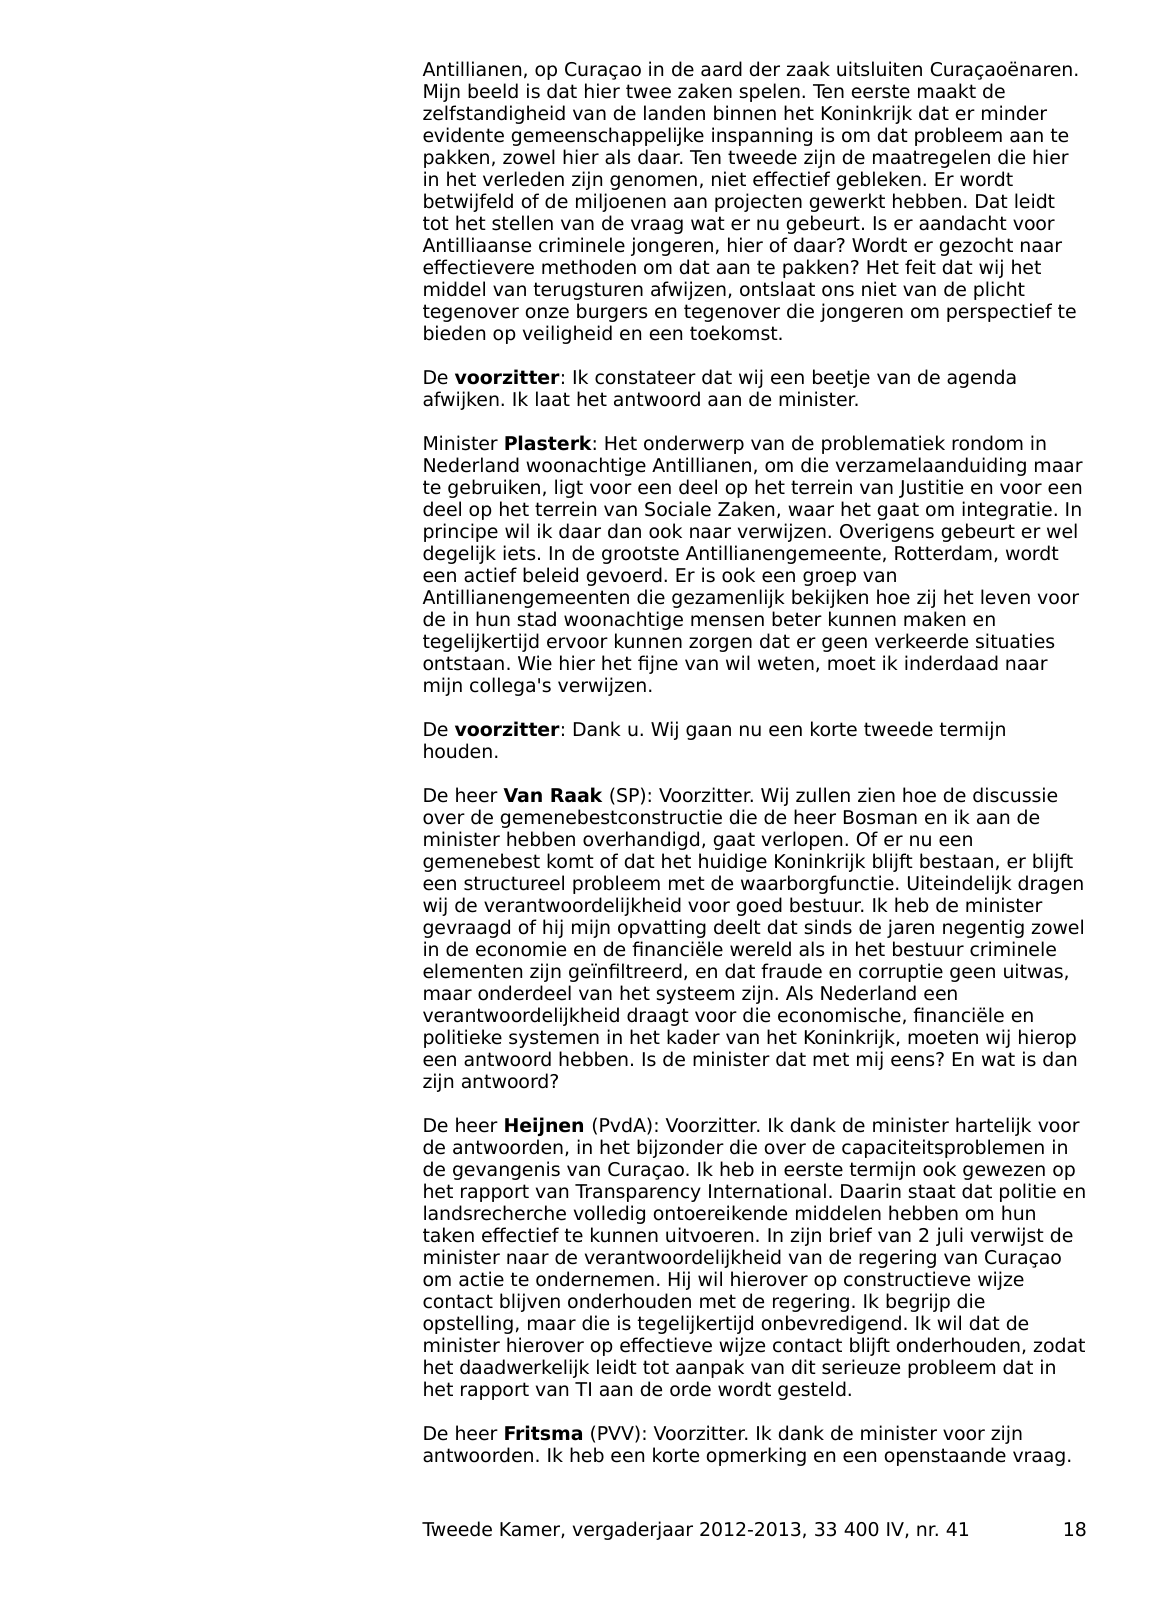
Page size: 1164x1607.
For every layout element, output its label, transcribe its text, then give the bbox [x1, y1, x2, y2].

text De voorzitter: Dank u. Wij gaan nu een korte tweede termijn houden. [422, 719, 1087, 763]
text Minister Plasterk: Het onderwerp van de problematiek rondom in Nederland woonachtige Antillianen, om die verzamelaanduiding maar te gebruiken, ligt voor een deel op het terrein van Justitie en voor een deel op het terrein van Sociale Zaken, waar het gaat om integratie. In principe wil ik daar dan ook naar verwijzen. Overigens gebeurt er wel degelijk iets. In de grootste Antillianengemeente, Rotterdam, wordt een actief beleid gevoerd. Er is ook een groep van Antillianengemeenten die gezamenlijk bekijken hoe zij het leven voor de in hun stad woonachtige mensen beter kunnen maken en tegelijkertijd ervoor kunnen zorgen dat er geen verkeerde situaties ontstaan. Wie hier het fijne van wil weten, moet ik inderdaad naar mijn collega's verwijzen. [422, 433, 1087, 697]
text De heer Fritsma (PVV): Voorzitter. Ik dank de minister voor zijn antwoorden. Ik heb een korte opmerking en een openstaande vraag. [422, 1423, 1087, 1467]
text De voorzitter: Ik constateer dat wij een beetje van de agenda afwijken. Ik laat het antwoord aan de minister. [422, 367, 1087, 411]
text Antillianen, op Curaçao in de aard der zaak uitsluiten Curaçaoënaren. Mijn beeld is dat hier twee zaken spelen. Ten eerste maakt de zelfstandigheid van de landen binnen het Koninkrijk dat er minder evidente gemeenschappelijke inspanning is om dat probleem aan te pakken, zowel hier als daar. Ten tweede zijn de maatregelen die hier in het verleden zijn genomen, niet effectief gebleken. Er wordt betwijfeld of de miljoenen aan projecten gewerkt hebben. Dat leidt tot het stellen van de vraag wat er nu gebeurt. Is er aandacht voor Antilliaanse criminele jongeren, hier of daar? Wordt er gezocht naar effectievere methoden om dat aan te pakken? Het feit dat wij het middel van terugsturen afwijzen, ontslaat ons niet van de plicht tegenover onze burgers en tegenover die jongeren om perspectief te bieden op veiligheid en een toekomst. [422, 59, 1087, 345]
text De heer Heijnen (PvdA): Voorzitter. Ik dank de minister hartelijk voor de antwoorden, in het bijzonder die over de capaciteitsproblemen in de gevangenis van Curaçao. Ik heb in eerste termijn ook gewezen op het rapport van Transparency International. Daarin staat dat politie en landsrecherche volledig ontoereikende middelen hebben om hun taken effectief te kunnen uitvoeren. In zijn brief van 2 juli verwijst de minister naar de verantwoordelijkheid van de regering van Curaçao om actie te ondernemen. Hij wil hierover op constructieve wijze contact blijven onderhouden met de regering. Ik begrijp die opstelling, maar die is tegelijkertijd onbevredigend. Ik wil dat de minister hierover op effectieve wijze contact blijft onderhouden, zodat het daadwerkelijk leidt tot aanpak van dit serieuze probleem dat in het rapport van TI aan de orde wordt gesteld. [422, 1115, 1087, 1401]
text De heer Van Raak (SP): Voorzitter. Wij zullen zien hoe de discussie over de gemenebestconstructie die de heer Bosman en ik aan de minister hebben overhandigd, gaat verlopen. Of er nu een gemenebest komt of dat het huidige Koninkrijk blijft bestaan, er blijft een structureel probleem met de waarborgfunctie. Uiteindelijk dragen wij de verantwoordelijkheid voor goed bestuur. Ik heb de minister gevraagd of hij mijn opvatting deelt dat sinds de jaren negentig zowel in de economie en de financiële wereld als in het bestuur criminele elementen zijn geïnfiltreerd, en dat fraude en corruptie geen uitwas, maar onderdeel van het systeem zijn. Als Nederland een verantwoordelijkheid draagt voor die economische, financiële en politieke systemen in het kader van het Koninkrijk, moeten wij hierop een antwoord hebben. Is de minister dat met mij eens? En wat is dan zijn antwoord? [422, 785, 1087, 1093]
